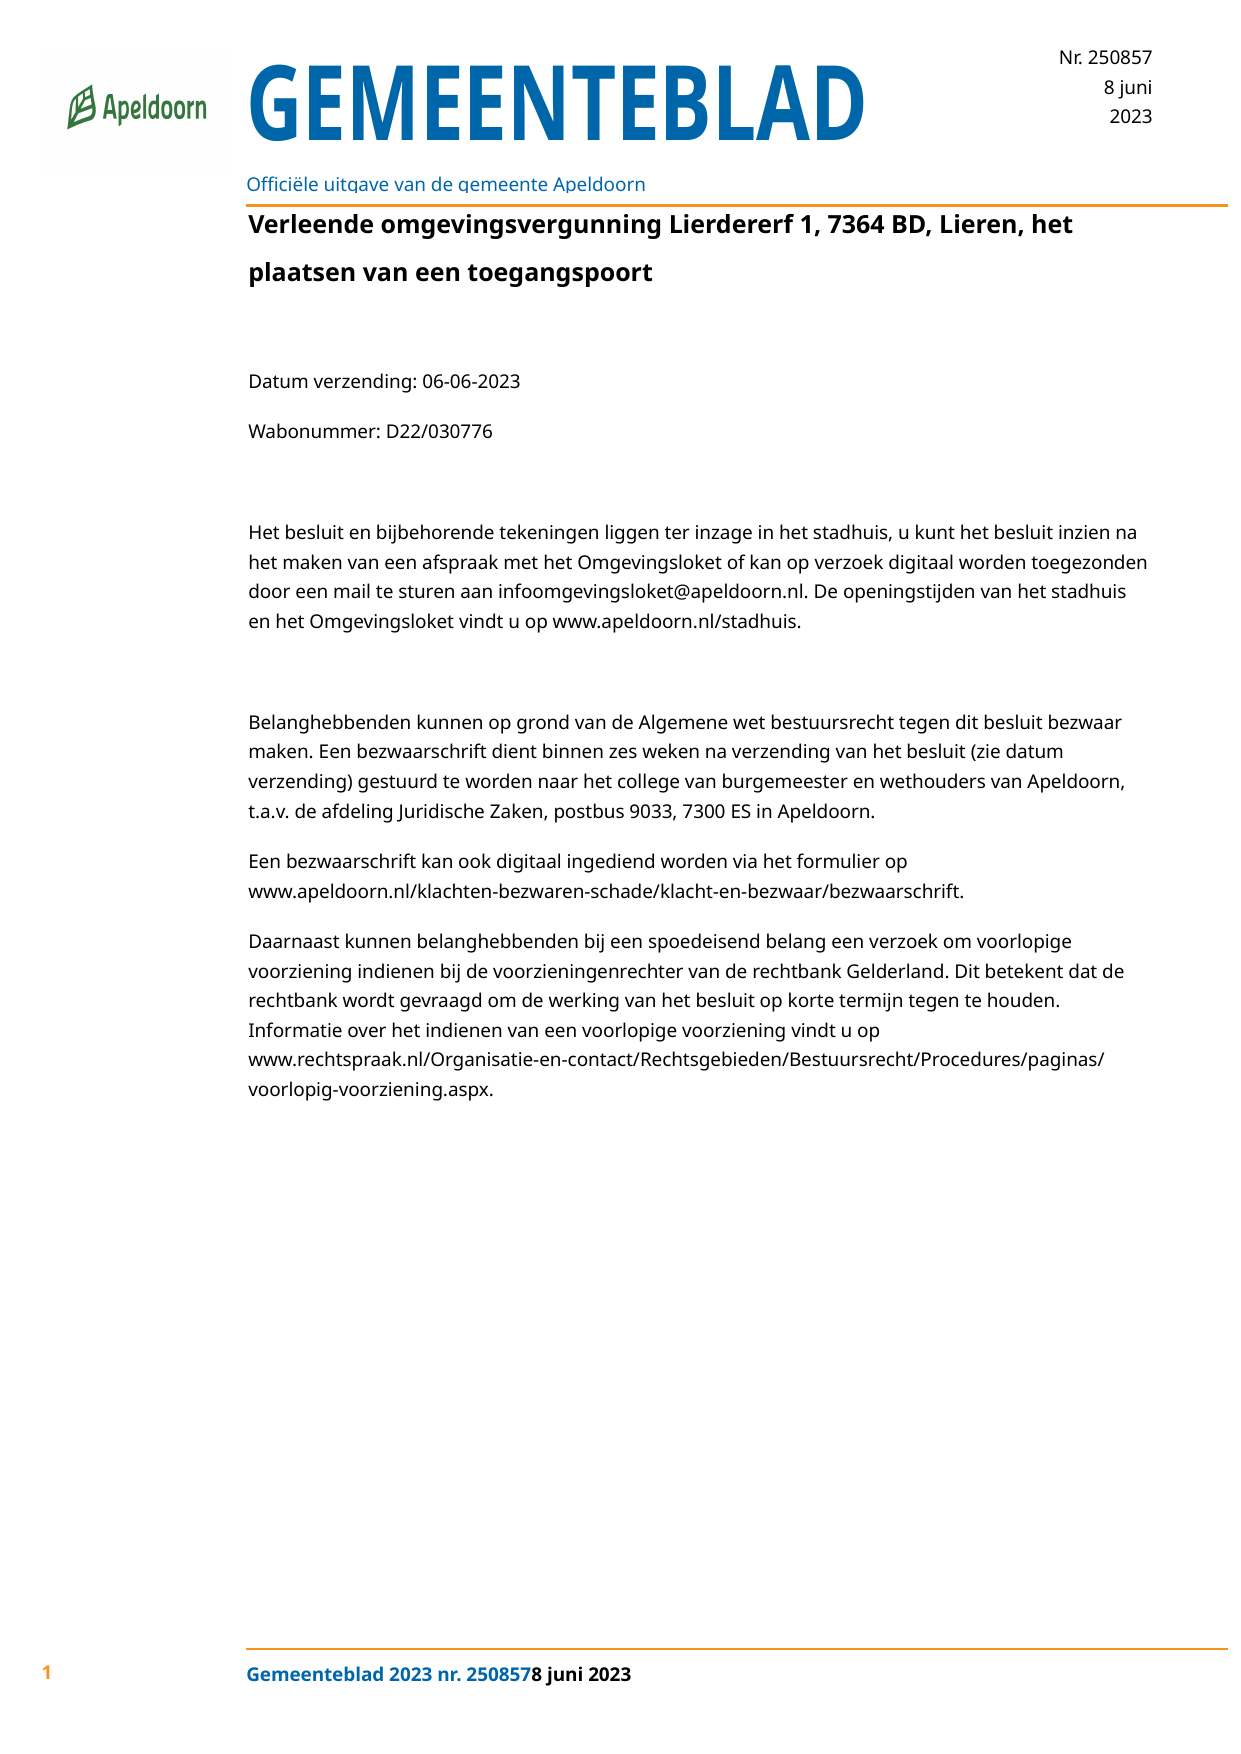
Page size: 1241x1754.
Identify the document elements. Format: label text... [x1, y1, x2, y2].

text Verleende omgevingsvergunning Lierdererf 1, 7364 BD, Lieren, het plaatsen van een toegangspoort [248, 207, 1152, 288]
text Daarnaast kunnen belanghebbenden bij een spoedeisend belang een verzoek om voorlopige voorziening indienen bij de voorzieningenrechter van de rechtbank Gelderland. Dit betekent dat de rechtbank wordt gevraagd om de werking van het besluit op korte termijn tegen te houden. Informatie over het indienen van een voorlopige voorziening vindt u op www.rechtspraak.nl/Organisatie-en-contact/Rechtsgebieden/Bestuursrecht/Procedures/paginas/voorlopig-voorziening.aspx. [248, 928, 1152, 1102]
text Het besluit en bijbehorende tekeningen liggen ter inzage in het stadhuis, u kunt het besluit inzien na het maken van een afspraak met het Omgevingsloket of kan op verzoek digitaal worden toegezonden door een mail te sturen aan infoomgevingsloket@apeldoorn.nl. De openingstijden van het stadhuis en het Omgevingsloket vindt u op www.apeldoorn.nl/stadhuis. [248, 519, 1152, 634]
text Belanghebbenden kunnen op grond van de Algemene wet bestuursrecht tegen dit besluit bezwaar maken. Een bezwaarschrift dient binnen zes weken na verzending van het besluit (zie datum verzending) gestuurd te worden naar het college van burgemeester en wethouders van Apeldoorn, t.a.v. de afdeling Juridische Zaken, postbus 9033, 7300 ES in Apeldoorn. [248, 709, 1152, 824]
text Een bezwaarschrift kan ook digitaal ingediend worden via het formulier op www.apeldoorn.nl/klachten-bezwaren-schade/klacht-en-bezwaar/bezwaarschrift. [248, 848, 1152, 904]
picture [41, 47, 231, 172]
text Datum verzending: 06-06-2023 [248, 368, 1152, 394]
text Wabonummer: D22/030776 [248, 419, 1152, 444]
